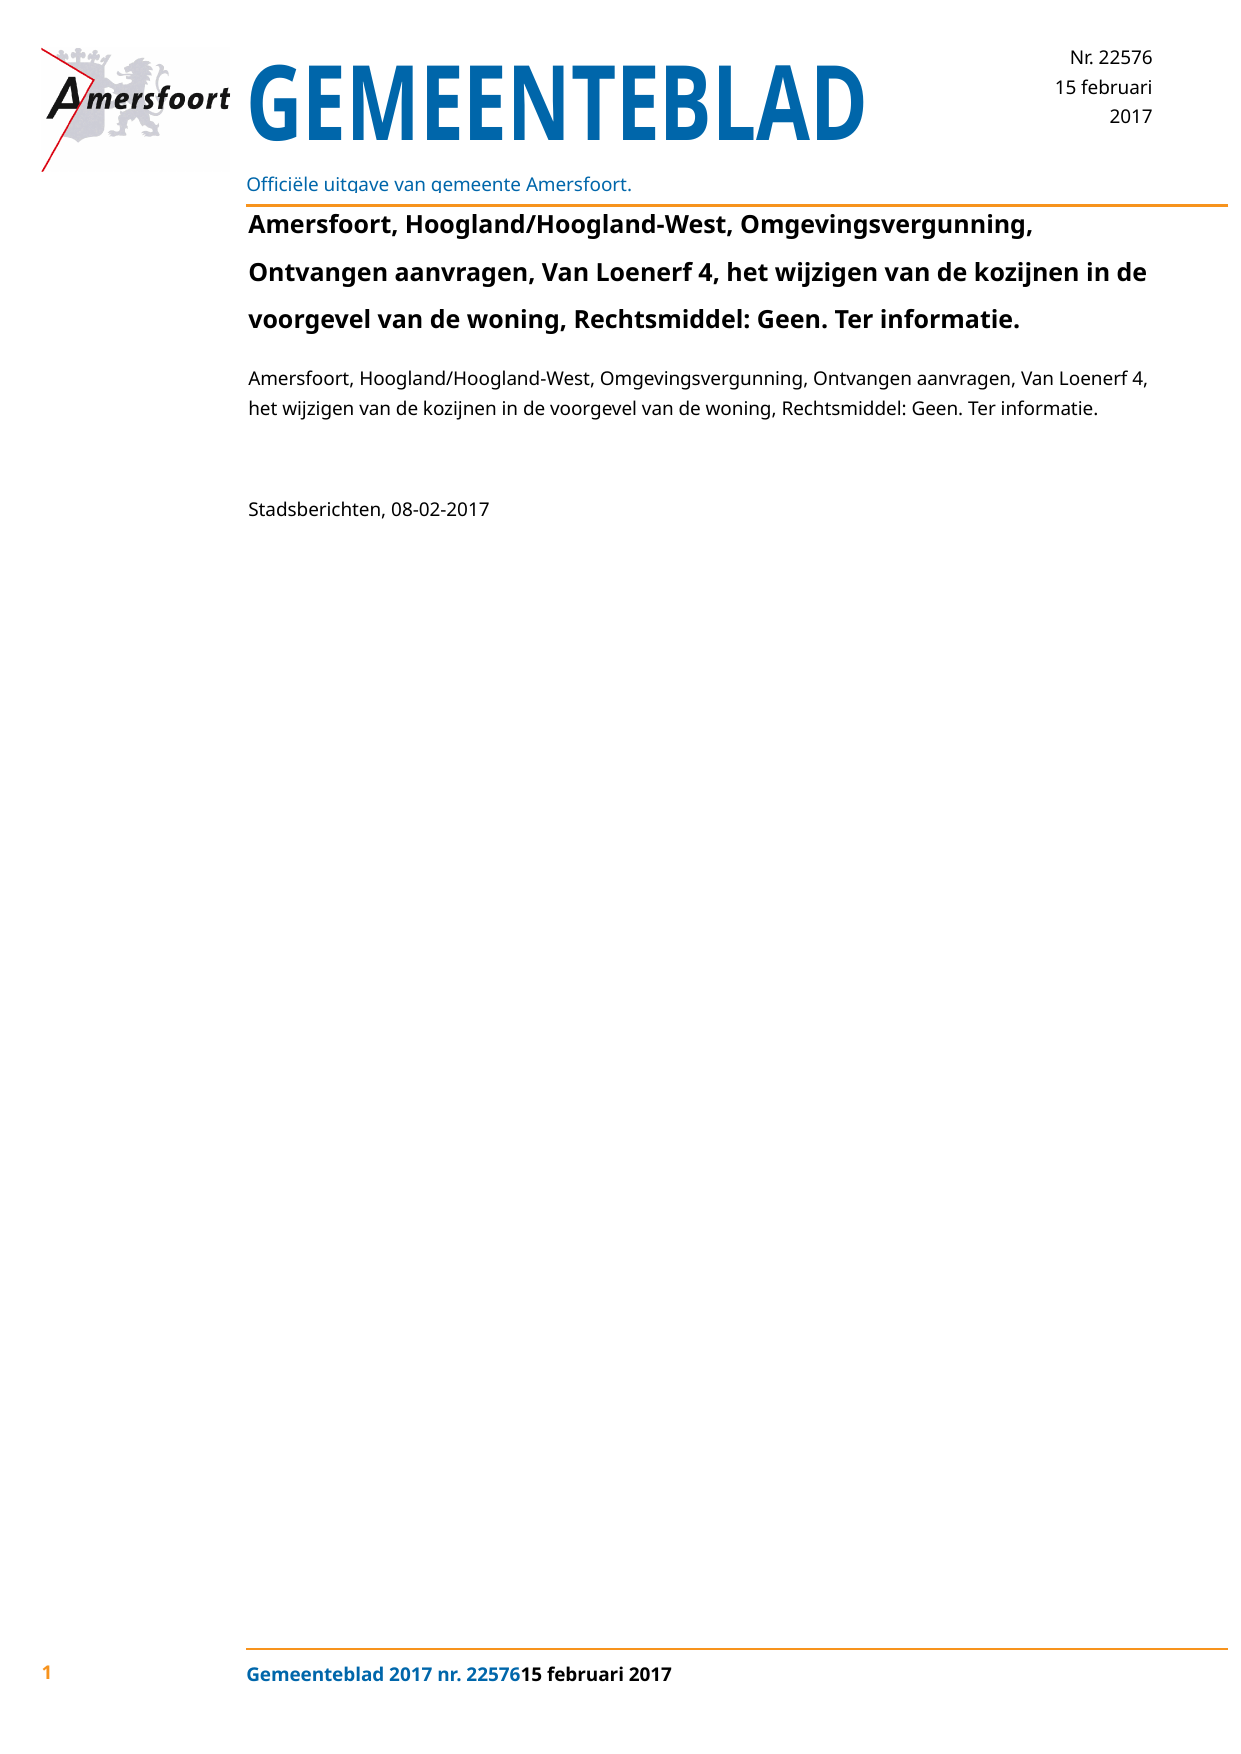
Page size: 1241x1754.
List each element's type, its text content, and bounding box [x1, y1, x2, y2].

text Stadsberichten, 08-02-2017 [248, 496, 1152, 522]
text Amersfoort, Hoogland/Hoogland-West, Omgevingsvergunning, Ontvangen aanvragen, Van Loenerf 4, het wijzigen van de kozijnen in de voorgevel van de woning, Rechtsmiddel: Geen. Ter informatie. [248, 366, 1152, 421]
text Amersfoort, Hoogland/Hoogland-West, Omgevingsvergunning, Ontvangen aanvragen, Van Loenerf 4, het wijzigen van de kozijnen in de voorgevel van de woning, Rechtsmiddel: Geen. Ter informatie. [248, 207, 1152, 336]
picture [41, 47, 231, 172]
